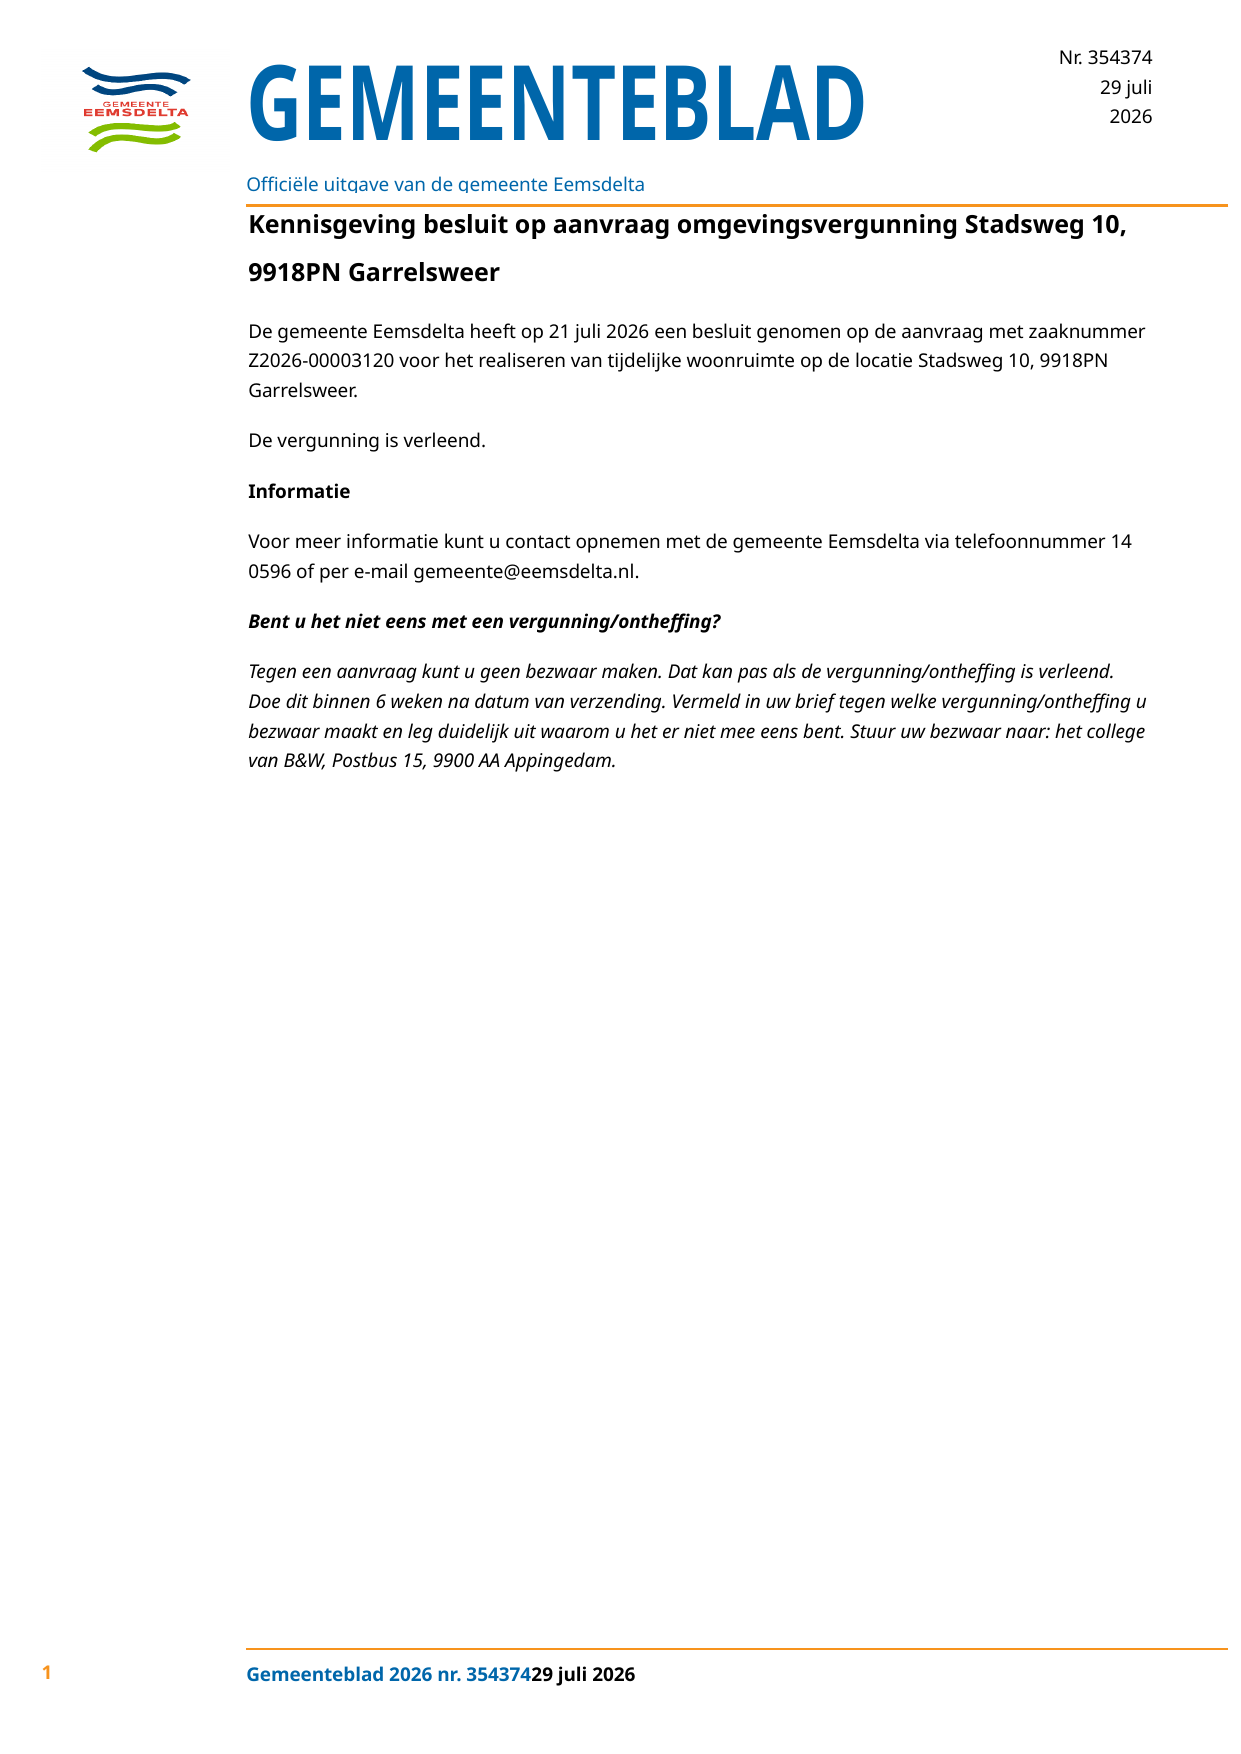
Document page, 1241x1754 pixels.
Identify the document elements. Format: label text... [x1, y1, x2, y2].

text Bent u het niet eens met een vergunning/ontheffing? [248, 608, 1152, 634]
text De gemeente Eemsdelta heeft op 21 juli 2026 een besluit genomen op de aanvraag met zaaknummer Z2026-00003120 voor het realiseren van tijdelijke woonruimte op de locatie Stadsweg 10, 9918PN Garrelsweer. [248, 318, 1152, 403]
text De vergunning is verleend. [248, 427, 1152, 453]
text Kennisgeving besluit op aanvraag omgevingsvergunning Stadsweg 10, 9918PN Garrelsweer [248, 207, 1152, 288]
text Informatie [248, 478, 1152, 504]
text Tegen een aanvraag kunt u geen bezwaar maken. Dat kan pas als de vergunning/ontheffing is verleend. Doe dit binnen 6 weken na datum van verzending. Vermeld in uw brief tegen welke vergunning/ontheffing u bezwaar maakt en leg duidelijk uit waarom u het er niet mee eens bent. Stuur uw bezwaar naar: het college van B&W, Postbus 15, 9900 AA Appingedam. [248, 659, 1152, 773]
picture [41, 47, 231, 172]
text Voor meer informatie kunt u contact opnemen met de gemeente Eemsdelta via telefoonnummer 14 0596 of per e-mail gemeente@eemsdelta.nl. [248, 528, 1152, 584]
